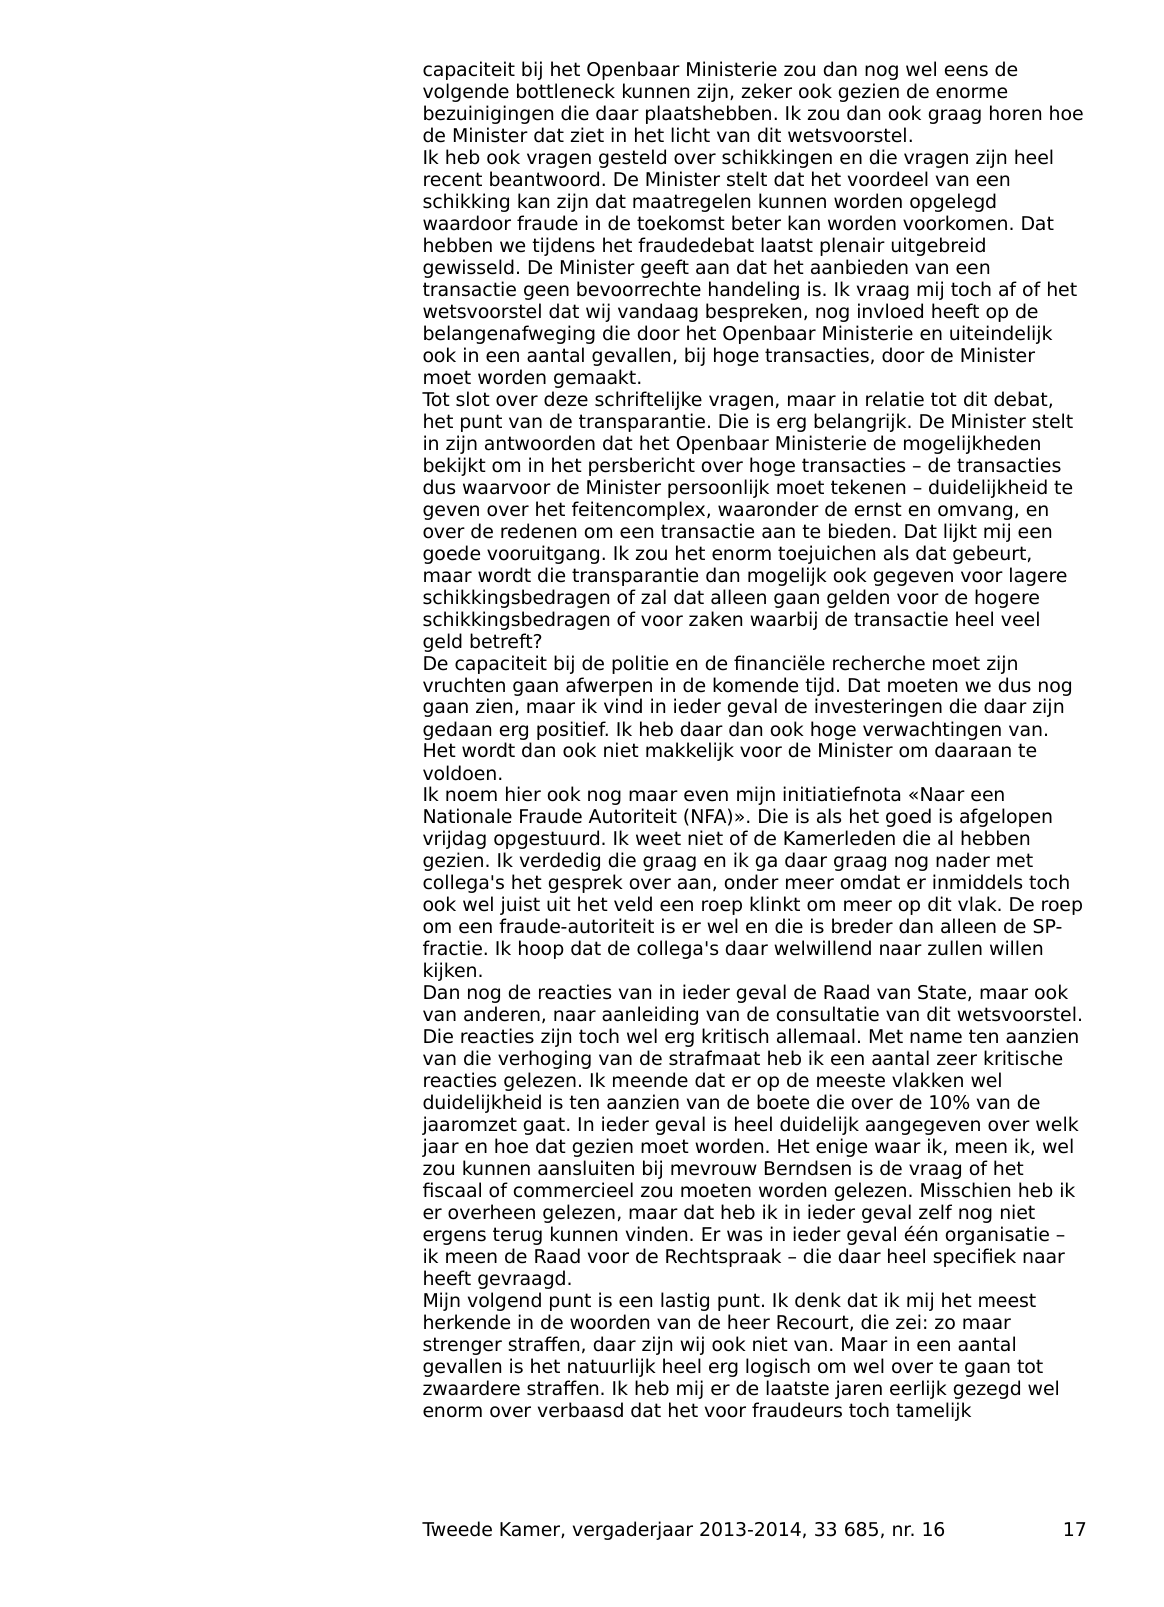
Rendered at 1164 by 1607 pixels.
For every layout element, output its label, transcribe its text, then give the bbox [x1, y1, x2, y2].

text Dan nog de reacties van in ieder geval de Raad van State, maar ook van anderen, naar aanleiding van de consultatie van dit wetsvoorstel. Die reacties zijn toch wel erg kritisch allemaal. Met name ten aanzien van die verhoging van de strafmaat heb ik een aantal zeer kritische reacties gelezen. Ik meende dat er op de meeste vlakken wel duidelijkheid is ten aanzien van de boete die over de 10% van de jaaromzet gaat. In ieder geval is heel duidelijk aangegeven over welk jaar en hoe dat gezien moet worden. Het enige waar ik, meen ik, wel zou kunnen aansluiten bij mevrouw Berndsen is de vraag of het fiscaal of commercieel zou moeten worden gelezen. Misschien heb ik er overheen gelezen, maar dat heb ik in ieder geval zelf nog niet ergens terug kunnen vinden. Er was in ieder geval één organisatie – ik meen de Raad voor de Rechtspraak – die daar heel specifiek naar heeft gevraagd. [422, 982, 1087, 1290]
text Ik noem hier ook nog maar even mijn initiatiefnota «Naar een Nationale Fraude Autoriteit (NFA)». Die is als het goed is afgelopen vrijdag opgestuurd. Ik weet niet of de Kamerleden die al hebben gezien. Ik verdedig die graag en ik ga daar graag nog nader met collega's het gesprek over aan, onder meer omdat er inmiddels toch ook wel juist uit het veld een roep klinkt om meer op dit vlak. De roep om een fraude-autoriteit is er wel en die is breder dan alleen de SP-fractie. Ik hoop dat de collega's daar welwillend naar zullen willen kijken. [422, 784, 1087, 982]
text Mijn volgend punt is een lastig punt. Ik denk dat ik mij het meest herkende in de woorden van de heer Recourt, die zei: zo maar strenger straffen, daar zijn wij ook niet van. Maar in een aantal gevallen is het natuurlijk heel erg logisch om wel over te gaan tot zwaardere straffen. Ik heb mij er de laatste jaren eerlijk gezegd wel enorm over verbaasd dat het voor fraudeurs toch tamelijk [422, 1290, 1087, 1422]
text capaciteit bij het Openbaar Ministerie zou dan nog wel eens de volgende bottleneck kunnen zijn, zeker ook gezien de enorme bezuinigingen die daar plaatshebben. Ik zou dan ook graag horen hoe de Minister dat ziet in het licht van dit wetsvoorstel. [422, 59, 1087, 147]
text De capaciteit bij de politie en de financiële recherche moet zijn vruchten gaan afwerpen in de komende tijd. Dat moeten we dus nog gaan zien, maar ik vind in ieder geval de investeringen die daar zijn gedaan erg positief. Ik heb daar dan ook hoge verwachtingen van. Het wordt dan ook niet makkelijk voor de Minister om daaraan te voldoen. [422, 652, 1087, 784]
text Ik heb ook vragen gesteld over schikkingen en die vragen zijn heel recent beantwoord. De Minister stelt dat het voordeel van een schikking kan zijn dat maatregelen kunnen worden opgelegd waardoor fraude in de toekomst beter kan worden voorkomen. Dat hebben we tijdens het fraudedebat laatst plenair uitgebreid gewisseld. De Minister geeft aan dat het aanbieden van een transactie geen bevoorrechte handeling is. Ik vraag mij toch af of het wetsvoorstel dat wij vandaag bespreken, nog invloed heeft op de belangenafweging die door het Openbaar Ministerie en uiteindelijk ook in een aantal gevallen, bij hoge transacties, door de Minister moet worden gemaakt. [422, 147, 1087, 389]
text Tot slot over deze schriftelijke vragen, maar in relatie tot dit debat, het punt van de transparantie. Die is erg belangrijk. De Minister stelt in zijn antwoorden dat het Openbaar Ministerie de mogelijkheden bekijkt om in het persbericht over hoge transacties – de transacties dus waarvoor de Minister persoonlijk moet tekenen – duidelijkheid te geven over het feitencomplex, waaronder de ernst en omvang, en over de redenen om een transactie aan te bieden. Dat lijkt mij een goede vooruitgang. Ik zou het enorm toejuichen als dat gebeurt, maar wordt die transparantie dan mogelijk ook gegeven voor lagere schikkingsbedragen of zal dat alleen gaan gelden voor de hogere schikkingsbedragen of voor zaken waarbij de transactie heel veel geld betreft? [422, 389, 1087, 652]
